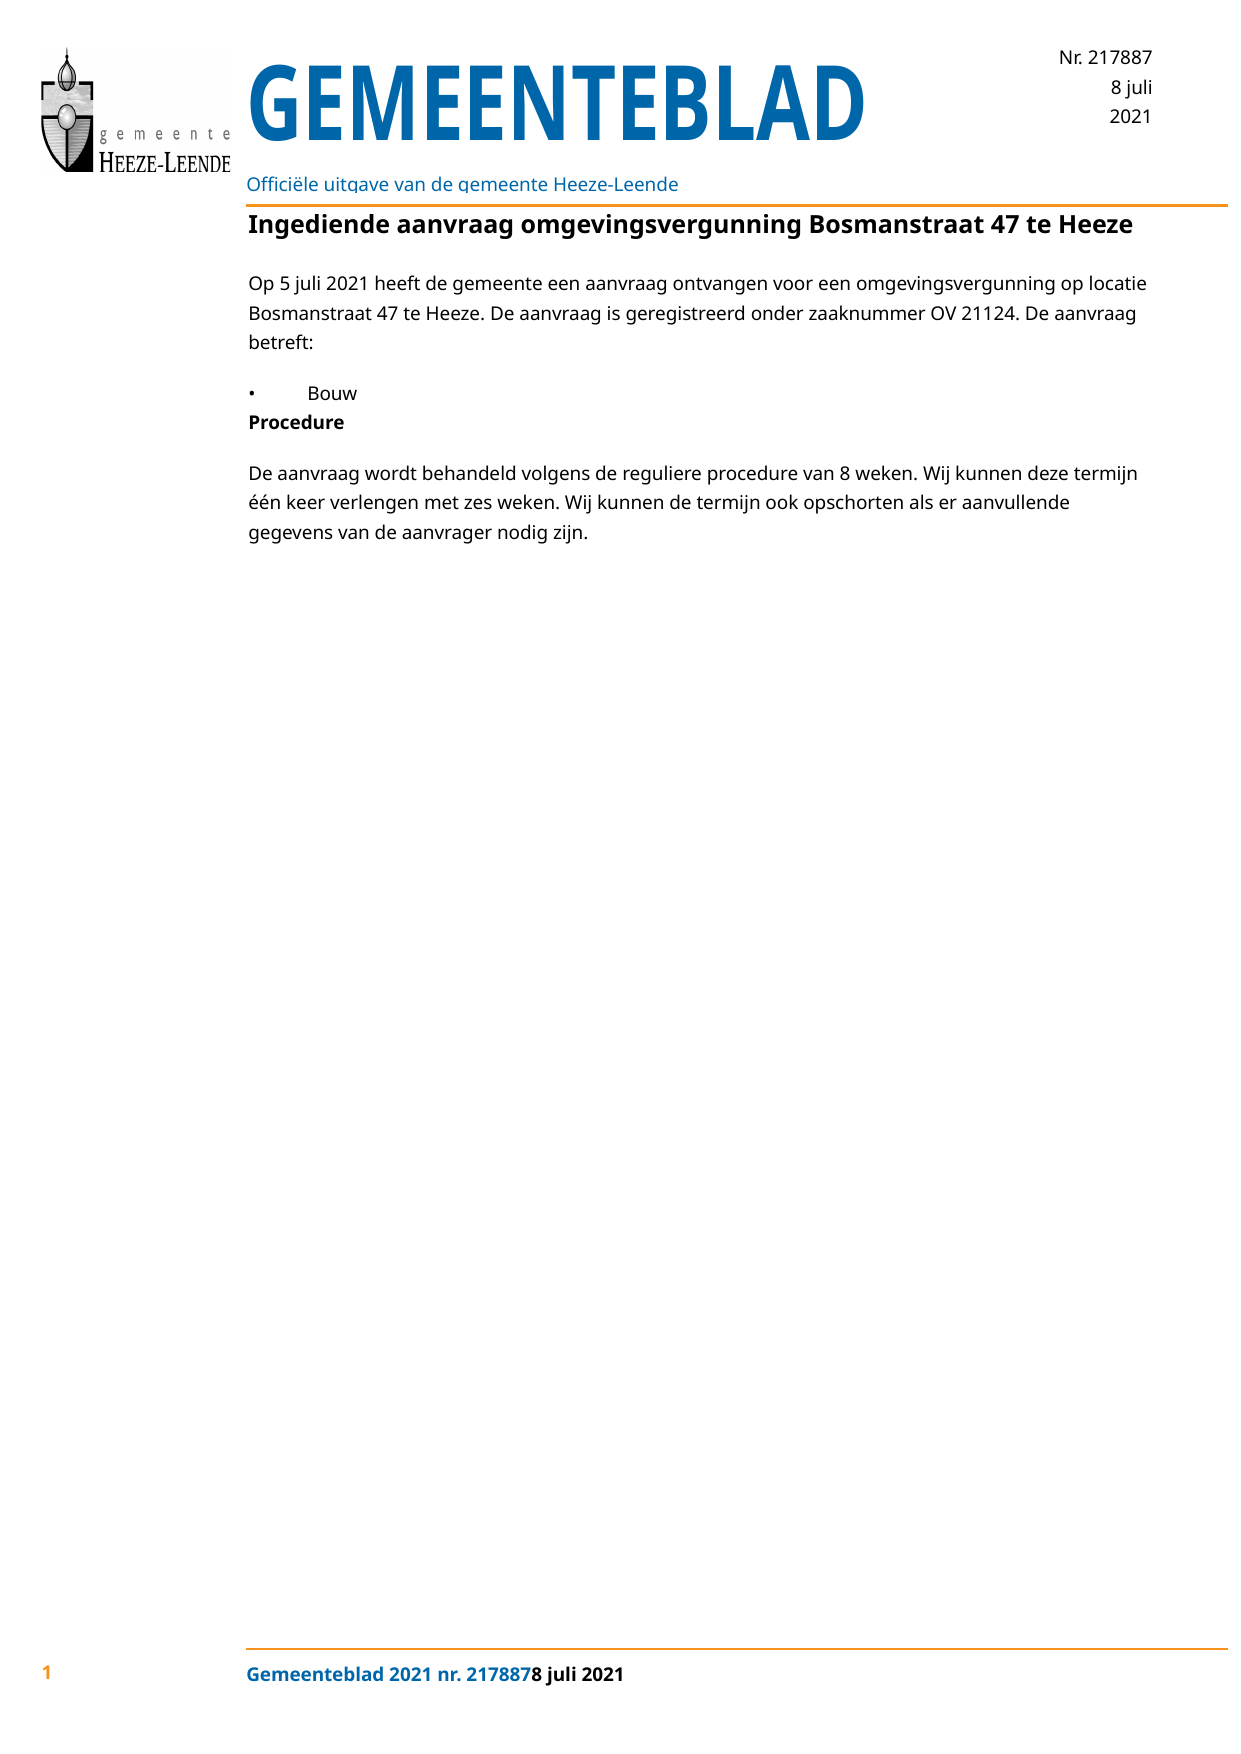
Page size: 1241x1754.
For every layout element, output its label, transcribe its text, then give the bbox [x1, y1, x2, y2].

text De aanvraag wordt behandeld volgens de reguliere procedure van 8 weken. Wij kunnen deze termijn één keer verlengen met zes weken. Wij kunnen de termijn ook opschorten als er aanvullende gegevens van de aanvrager nodig zijn. [248, 460, 1152, 545]
text Op 5 juli 2021 heeft de gemeente een aanvraag ontvangen voor een omgevingsvergunning op locatie Bosmanstraat 47 te Heeze. De aanvraag is geregistreerd onder zaaknummer OV 21124. De aanvraag betreft: [248, 270, 1152, 355]
text Ingediende aanvraag omgevingsvergunning Bosmanstraat 47 te Heeze [248, 207, 1152, 241]
text Procedure [248, 409, 1152, 435]
list Bouw [248, 380, 1152, 406]
picture [41, 47, 231, 172]
